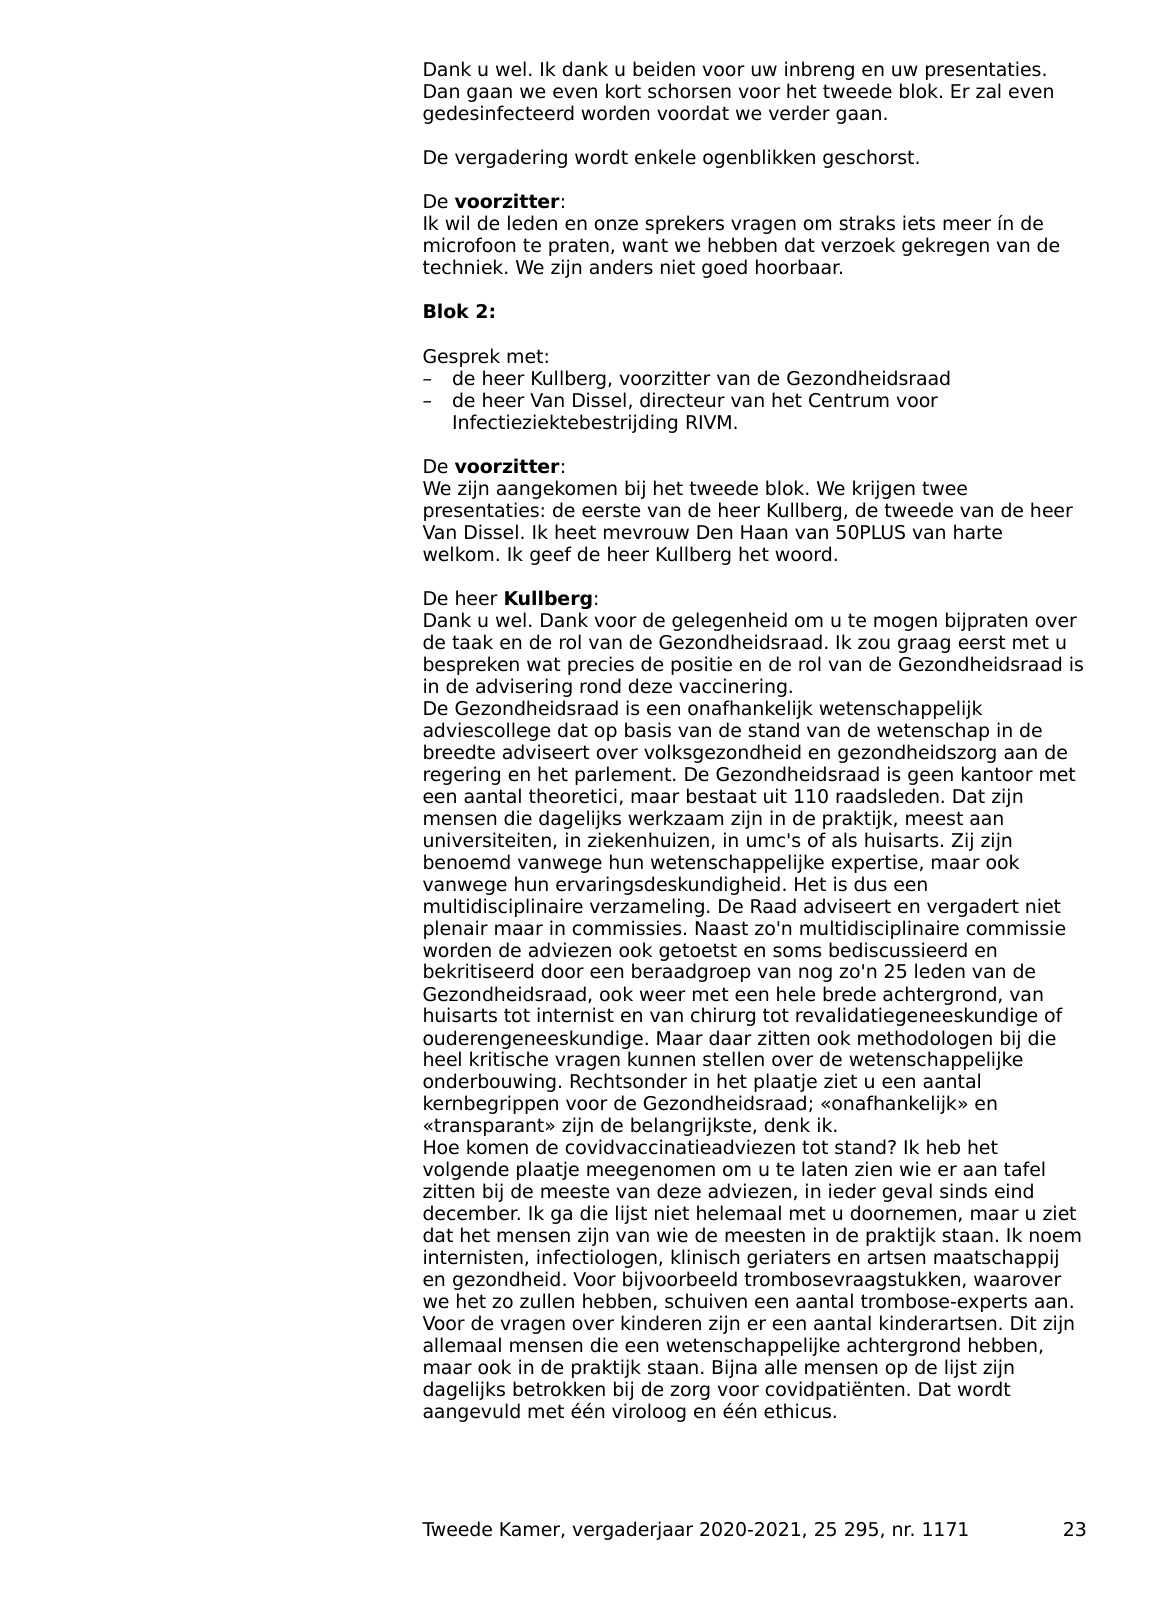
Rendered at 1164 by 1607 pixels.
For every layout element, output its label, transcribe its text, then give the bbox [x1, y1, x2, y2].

text – de heer Van Dissel, directeur van het Centrum voor Infectieziektebestrijding RIVM. [422, 389, 1087, 433]
text De vergadering wordt enkele ogenblikken geschorst. [422, 147, 1087, 169]
text Ik wil de leden en onze sprekers vragen om straks iets meer ín de microfoon te praten, want we hebben dat verzoek gekregen van de techniek. We zijn anders niet goed hoorbaar. [422, 213, 1087, 279]
text De voorzitter: [422, 456, 1087, 478]
text Gesprek met: [422, 346, 1087, 368]
text De voorzitter: [422, 191, 1087, 213]
text Hoe komen de covidvaccinatieadviezen tot stand? Ik heb het volgende plaatje meegenomen om u te laten zien wie er aan tafel zitten bij de meeste van deze adviezen, in ieder geval sinds eind december. Ik ga die lijst niet helemaal met u doornemen, maar u ziet dat het mensen zijn van wie de meesten in de praktijk staan. Ik noem internisten, infectiologen, klinisch geriaters en artsen maatschappij en gezondheid. Voor bijvoorbeeld trombosevraagstukken, waarover we het zo zullen hebben, schuiven een aantal trombose-experts aan. Voor de vragen over kinderen zijn er een aantal kinderartsen. Dit zijn allemaal mensen die een wetenschappelijke achtergrond hebben, maar ook in de praktijk staan. Bijna alle mensen op de lijst zijn dagelijks betrokken bij de zorg voor covidpatiënten. Dat wordt aangevuld met één viroloog en één ethicus. [422, 1137, 1087, 1423]
text De heer Kullberg: [422, 588, 1087, 610]
text De Gezondheidsraad is een onafhankelijk wetenschappelijk adviescollege dat op basis van de stand van de wetenschap in de breedte adviseert over volksgezondheid en gezondheidszorg aan de regering en het parlement. De Gezondheidsraad is geen kantoor met een aantal theoretici, maar bestaat uit 110 raadsleden. Dat zijn mensen die dagelijks werkzaam zijn in de praktijk, meest aan universiteiten, in ziekenhuizen, in umc's of als huisarts. Zij zijn benoemd vanwege hun wetenschappelijke expertise, maar ook vanwege hun ervaringsdeskundigheid. Het is dus een multidisciplinaire verzameling. De Raad adviseert en vergadert niet plenair maar in commissies. Naast zo'n multidisciplinaire commissie worden de adviezen ook getoetst en soms bediscussieerd en bekritiseerd door een beraadgroep van nog zo'n 25 leden van de Gezondheidsraad, ook weer met een hele brede achtergrond, van huisarts tot internist en van chirurg tot revalidatiegeneeskundige of ouderengeneeskundige. Maar daar zitten ook methodologen bij die heel kritische vragen kunnen stellen over de wetenschappelijke onderbouwing. Rechtsonder in het plaatje ziet u een aantal kernbegrippen voor de Gezondheidsraad; «onafhankelijk» en «transparant» zijn de belangrijkste, denk ik. [422, 698, 1087, 1137]
text We zijn aangekomen bij het tweede blok. We krijgen twee presentaties: de eerste van de heer Kullberg, de tweede van de heer Van Dissel. Ik heet mevrouw Den Haan van 50PLUS van harte welkom. Ik geef de heer Kullberg het woord. [422, 478, 1087, 566]
text – de heer Kullberg, voorzitter van de Gezondheidsraad [422, 368, 1087, 389]
text Dank u wel. Dank voor de gelegenheid om u te mogen bijpraten over de taak en de rol van de Gezondheidsraad. Ik zou graag eerst met u bespreken wat precies de positie en de rol van de Gezondheidsraad is in de advisering rond deze vaccinering. [422, 610, 1087, 698]
text Dank u wel. Ik dank u beiden voor uw inbreng en uw presentaties. Dan gaan we even kort schorsen voor het tweede blok. Er zal even gedesinfecteerd worden voordat we verder gaan. [422, 59, 1087, 125]
subtitle Blok 2: [422, 301, 1087, 323]
